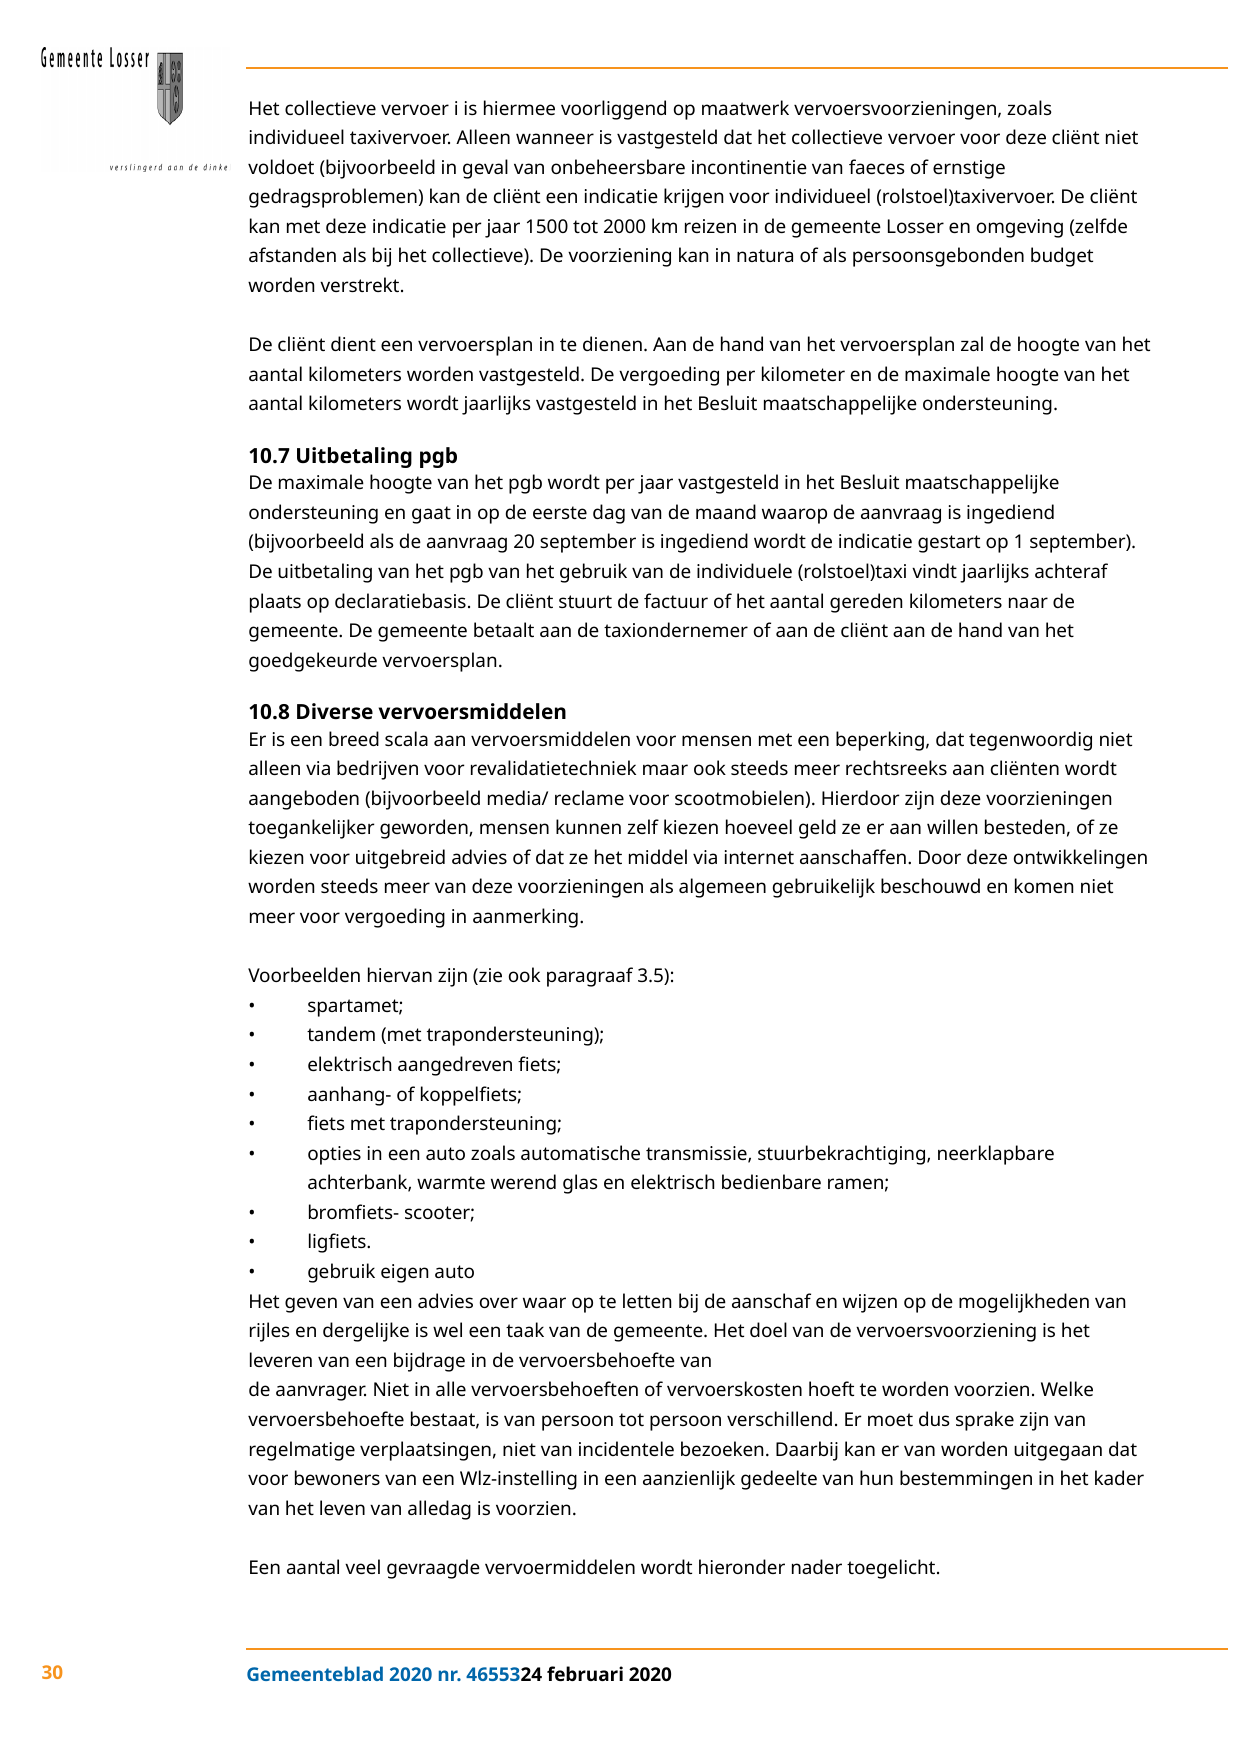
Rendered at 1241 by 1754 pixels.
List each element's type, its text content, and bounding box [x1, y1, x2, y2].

picture [41, 47, 231, 172]
text de aanvrager. Niet in alle vervoersbehoeften of vervoerskosten hoeft te worden voorzien. Welke vervoersbehoefte bestaat, is van persoon tot persoon verschillend. Er moet dus sprake zijn van regelmatige verplaatsingen, niet van incidentele bezoeken. Daarbij kan er van worden uitgegaan dat voor bewoners van een Wlz-instelling in een aanzienlijk gedeelte van hun bestemmingen in het kader van het leven van alledag is voorzien. [248, 1377, 1152, 1521]
text De uitbetaling van het pgb van het gebruik van de individuele (rolstoel)taxi vindt jaarlijks achteraf plaats op declaratiebasis. De cliënt stuurt de factuur of het aantal gereden kilometers naar de gemeente. De gemeente betaalt aan de taxiondernemer of aan de cliënt aan de hand van het goedgekeurde vervoersplan. [248, 558, 1152, 673]
list tandem (met trapondersteuning); [248, 1022, 1152, 1047]
list elektrisch aangedreven fiets; [248, 1051, 1152, 1077]
text Het collectieve vervoer i is hiermee voorliggend op maatwerk vervoersvoorzieningen, zoals individueel taxivervoer. Alleen wanneer is vastgesteld dat het collectieve vervoer voor deze cliënt niet voldoet (bijvoorbeeld in geval van onbeheersbare incontinentie van faeces of ernstige gedragsproblemen) kan de cliënt een indicatie krijgen voor individueel (rolstoel)taxivervoer. De cliënt kan met deze indicatie per jaar 1500 tot 2000 km reizen in de gemeente Losser en omgeving (zelfde afstanden als bij het collectieve). De voorziening kan in natura of als persoonsgebonden budget worden verstrekt. [248, 95, 1152, 298]
list bromfiets- scooter; [248, 1199, 1152, 1225]
text Een aantal veel gevraagde vervoermiddelen wordt hieronder nader toegelicht. [248, 1554, 1152, 1580]
text Het geven van een advies over waar op te letten bij de aanschaf en wijzen op de mogelijkheden van rijles en dergelijke is wel een taak van de gemeente. Het doel van de vervoersvoorziening is het leveren van een bijdrage in de vervoersbehoefte van [248, 1288, 1152, 1373]
list fiets met trapondersteuning; [248, 1110, 1152, 1136]
text 10.7 Uitbetaling pgb [248, 441, 1152, 469]
text Er is een breed scala aan vervoersmiddelen voor mensen met een beperking, dat tegenwoordig niet alleen via bedrijven voor revalidatietechniek maar ook steeds meer rechtsreeks aan cliënten wordt aangeboden (bijvoorbeeld media/ reclame voor scootmobielen). Hierdoor zijn deze voorzieningen toegankelijker geworden, mensen kunnen zelf kiezen hoeveel geld ze er aan willen besteden, of ze kiezen voor uitgebreid advies of dat ze het middel via internet aanschaffen. Door deze ontwikkelingen worden steeds meer van deze voorzieningen als algemeen gebruikelijk beschouwd en komen niet meer voor vergoeding in aanmerking. [248, 726, 1152, 929]
text 10.8 Diverse vervoersmiddelen [248, 697, 1152, 726]
text De maximale hoogte van het pgb wordt per jaar vastgesteld in het Besluit maatschappelijke ondersteuning en gaat in op de eerste dag van de maand waarop de aanvraag is ingediend (bijvoorbeeld als de aanvraag 20 september is ingediend wordt de indicatie gestart op 1 september). [248, 469, 1152, 554]
list ligfiets. [248, 1229, 1152, 1254]
list opties in een auto zoals automatische transmissie, stuurbekrachtiging, neerklapbare achterbank, warmte werend glas en elektrisch bedienbare ramen; [248, 1140, 1152, 1195]
text Voorbeelden hiervan zijn (zie ook paragraaf 3.5): [248, 962, 1152, 988]
list gebruik eigen auto [248, 1258, 1152, 1284]
list aanhang- of koppelfiets; [248, 1081, 1152, 1107]
text De cliënt dient een vervoersplan in te dienen. Aan de hand van het vervoersplan zal de hoogte van het aantal kilometers worden vastgesteld. De vergoeding per kilometer en de maximale hoogte van het aantal kilometers wordt jaarlijks vastgesteld in het Besluit maatschappelijke ondersteuning. [248, 331, 1152, 416]
list spartamet; [248, 992, 1152, 1018]
